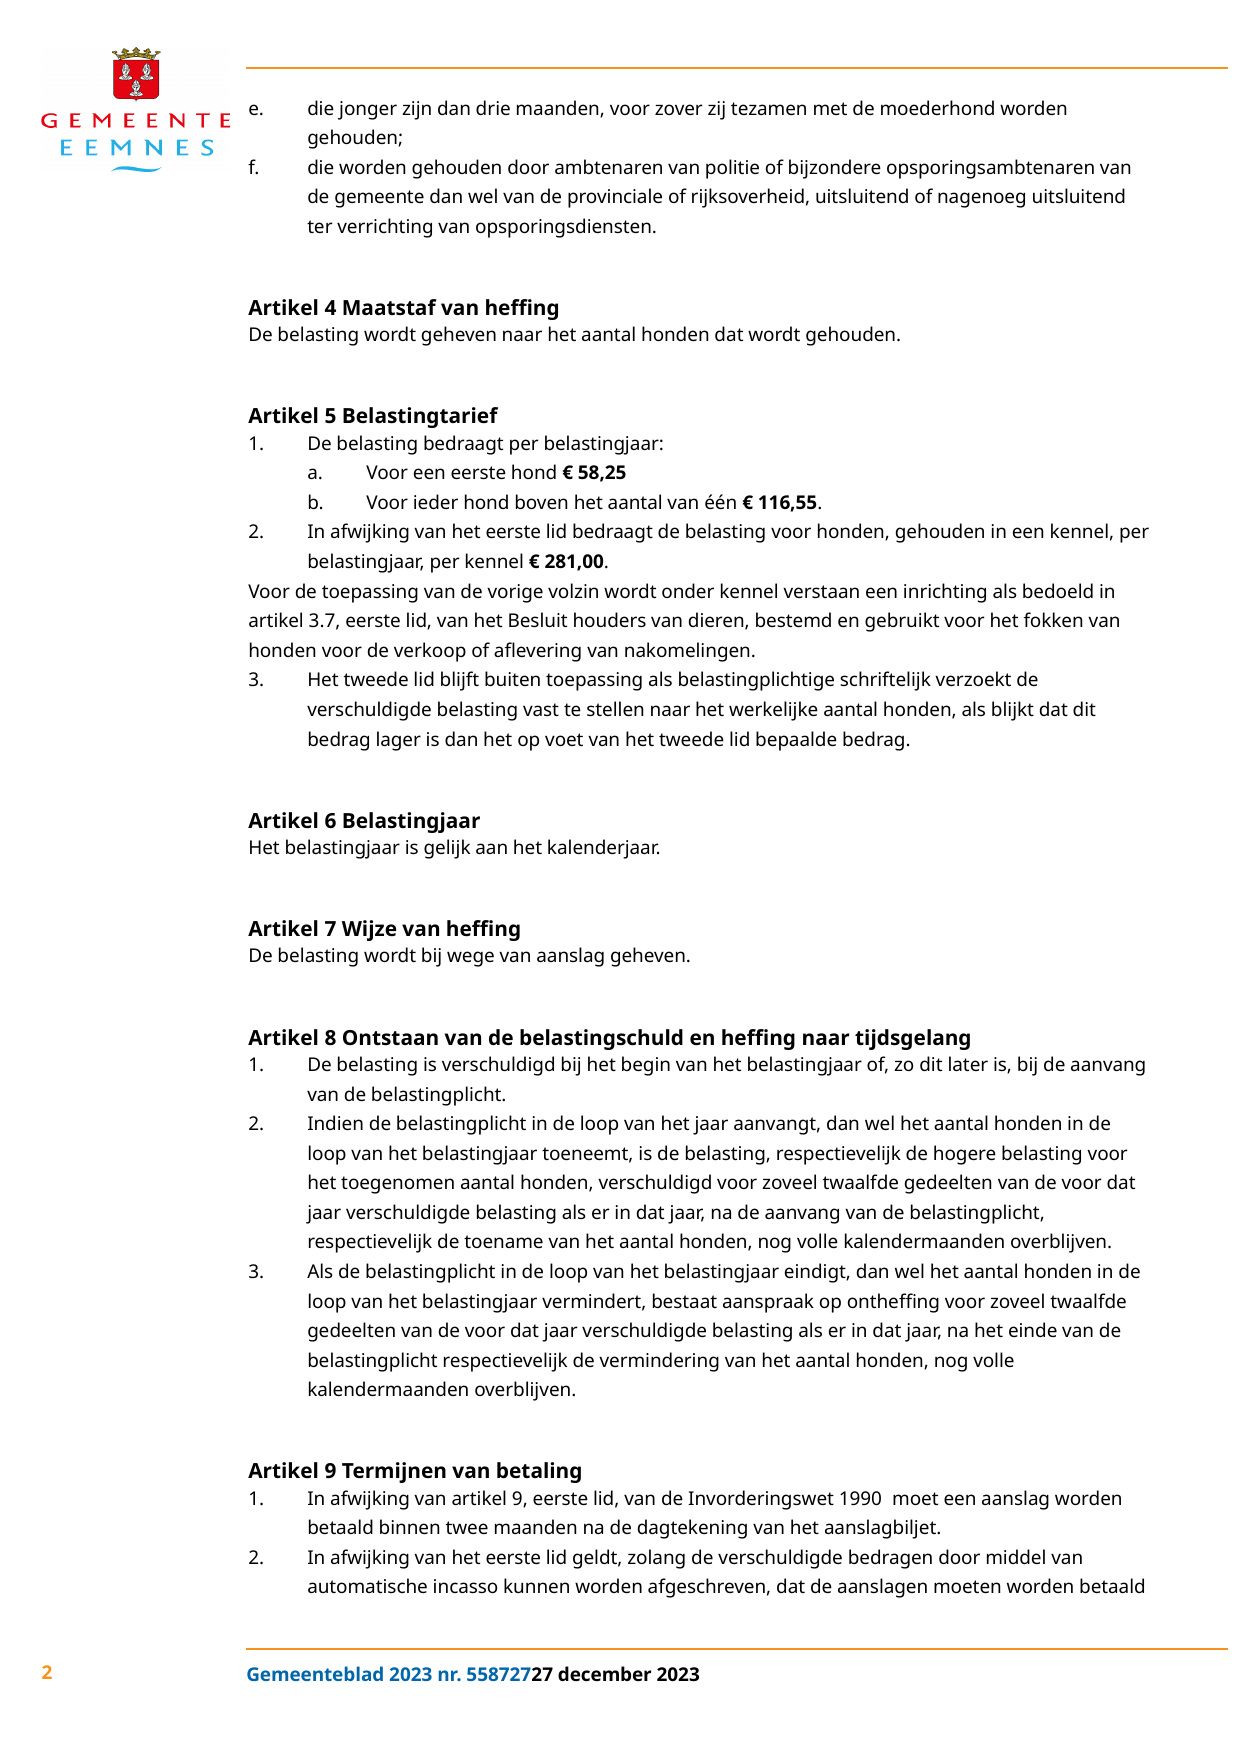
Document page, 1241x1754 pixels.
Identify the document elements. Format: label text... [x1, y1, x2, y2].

list Voor een eerste hond € 58,25 [307, 459, 1152, 485]
text Artikel 4 Maatstaf van heffing [248, 293, 1152, 322]
text De belasting wordt bij wege van aanslag geheven. [248, 943, 1152, 968]
list De belasting is verschuldigd bij het begin van het belastingjaar of, zo dit later is, bij de aanvang van de belastingplicht. [248, 1051, 1152, 1106]
text Artikel 9 Termijnen van betaling [248, 1457, 1152, 1485]
list De belasting bedraagt per belastingjaar: [248, 430, 1152, 456]
list die jonger zijn dan drie maanden, voor zover zij tezamen met de moederhond worden gehouden; [248, 95, 1152, 150]
text Artikel 8 Ontstaan van de belastingschuld en heffing naar tijdsgelang [248, 1023, 1152, 1051]
list In afwijking van artikel 9, eerste lid, van de Invorderingswet 1990 moet een aanslag worden betaald binnen twee maanden na de dagtekening van het aanslagbiljet. [248, 1485, 1152, 1540]
text Het belastingjaar is gelijk aan het kalenderjaar. [248, 834, 1152, 860]
text Artikel 5 Belastingtarief [248, 402, 1152, 430]
list Indien de belastingplicht in de loop van het jaar aanvangt, dan wel het aantal honden in de loop van het belastingjaar toeneemt, is de belasting, respectievelijk de hogere belasting voor het toegenomen aantal honden, verschuldigd voor zoveel twaalfde gedeelten van de voor dat jaar verschuldigde belasting als er in dat jaar, na de aanvang van de belastingplicht, respectievelijk de toename van het aantal honden, nog volle kalendermaanden overblijven. [248, 1110, 1152, 1254]
text Artikel 7 Wijze van heffing [248, 914, 1152, 943]
list Als de belastingplicht in de loop van het belastingjaar eindigt, dan wel het aantal honden in de loop van het belastingjaar vermindert, bestaat aanspraak op ontheffing voor zoveel twaalfde gedeelten van de voor dat jaar verschuldigde belasting als er in dat jaar, na het einde van de belastingplicht respectievelijk de vermindering van het aantal honden, nog volle kalendermaanden overblijven. [248, 1258, 1152, 1402]
picture [41, 47, 231, 172]
text De belasting wordt geheven naar het aantal honden dat wordt gehouden. [248, 322, 1152, 347]
list die worden gehouden door ambtenaren van politie of bijzondere opsporingsambtenaren van de gemeente dan wel van de provinciale of rijksoverheid, uitsluitend of nagenoeg uitsluitend ter verrichting van opsporingsdiensten. [248, 154, 1152, 239]
text Artikel 6 Belastingjaar [248, 806, 1152, 834]
list Het tweede lid blijft buiten toepassing als belastingplichtige schriftelijk verzoekt de verschuldigde belasting vast te stellen naar het werkelijke aantal honden, als blijkt dat dit bedrag lager is dan het op voet van het tweede lid bepaalde bedrag. [248, 667, 1152, 752]
list In afwijking van het eerste lid geldt, zolang de verschuldigde bedragen door middel van automatische incasso kunnen worden afgeschreven, dat de aanslagen moeten worden betaald [248, 1544, 1152, 1599]
text Voor de toepassing van de vorige volzin wordt onder kennel verstaan een inrichting als bedoeld in artikel 3.7, eerste lid, van het Besluit houders van dieren, bestemd en gebruikt voor het fokken van honden voor de verkoop of aflevering van nakomelingen. [248, 578, 1152, 663]
list In afwijking van het eerste lid bedraagt de belasting voor honden, gehouden in een kennel, per belastingjaar, per kennel € 281,00. [248, 519, 1152, 574]
list Voor ieder hond boven het aantal van één € 116,55. [307, 489, 1152, 515]
